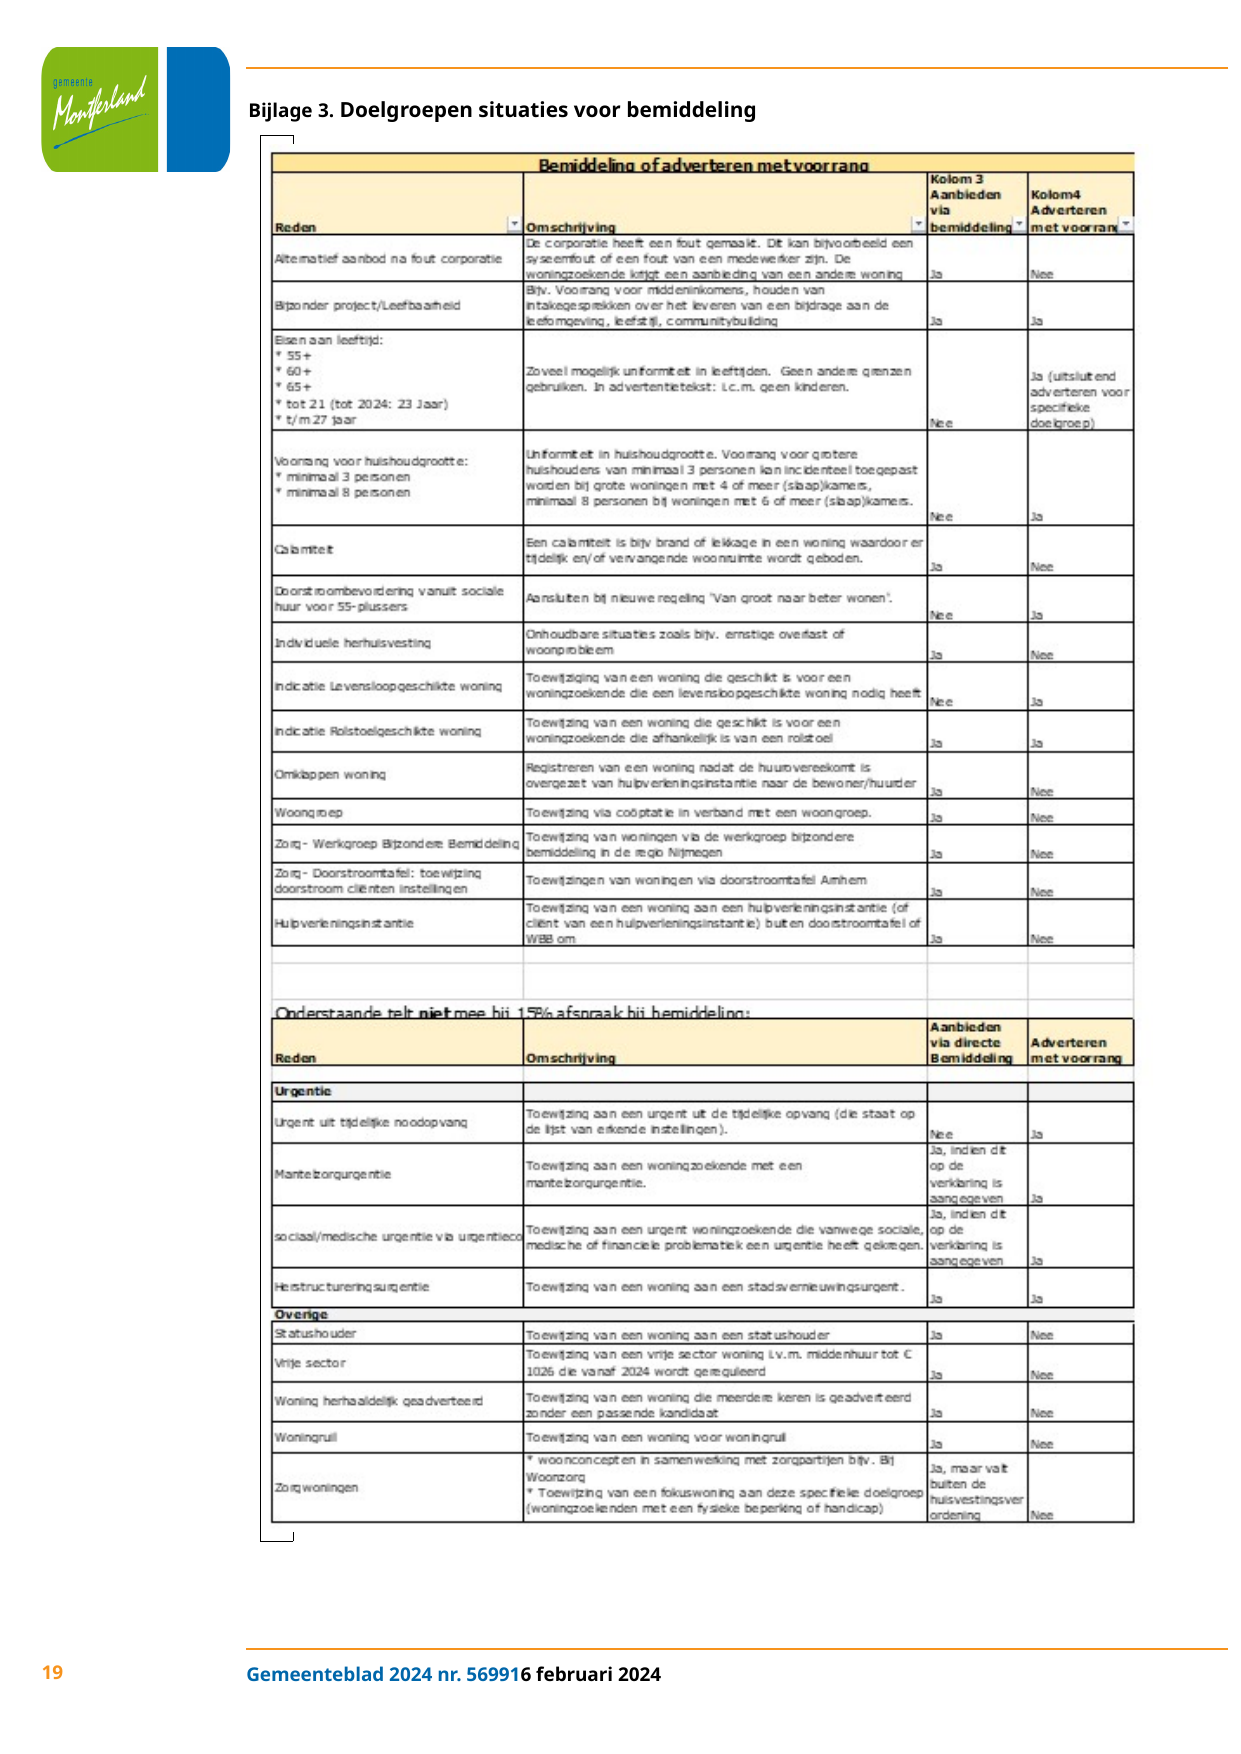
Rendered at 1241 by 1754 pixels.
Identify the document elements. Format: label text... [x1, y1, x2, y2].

text Bijlage 3. Doelgroepen situaties voor bemiddeling [248, 95, 1152, 123]
picture [41, 47, 231, 172]
picture [268, 144, 1154, 1532]
